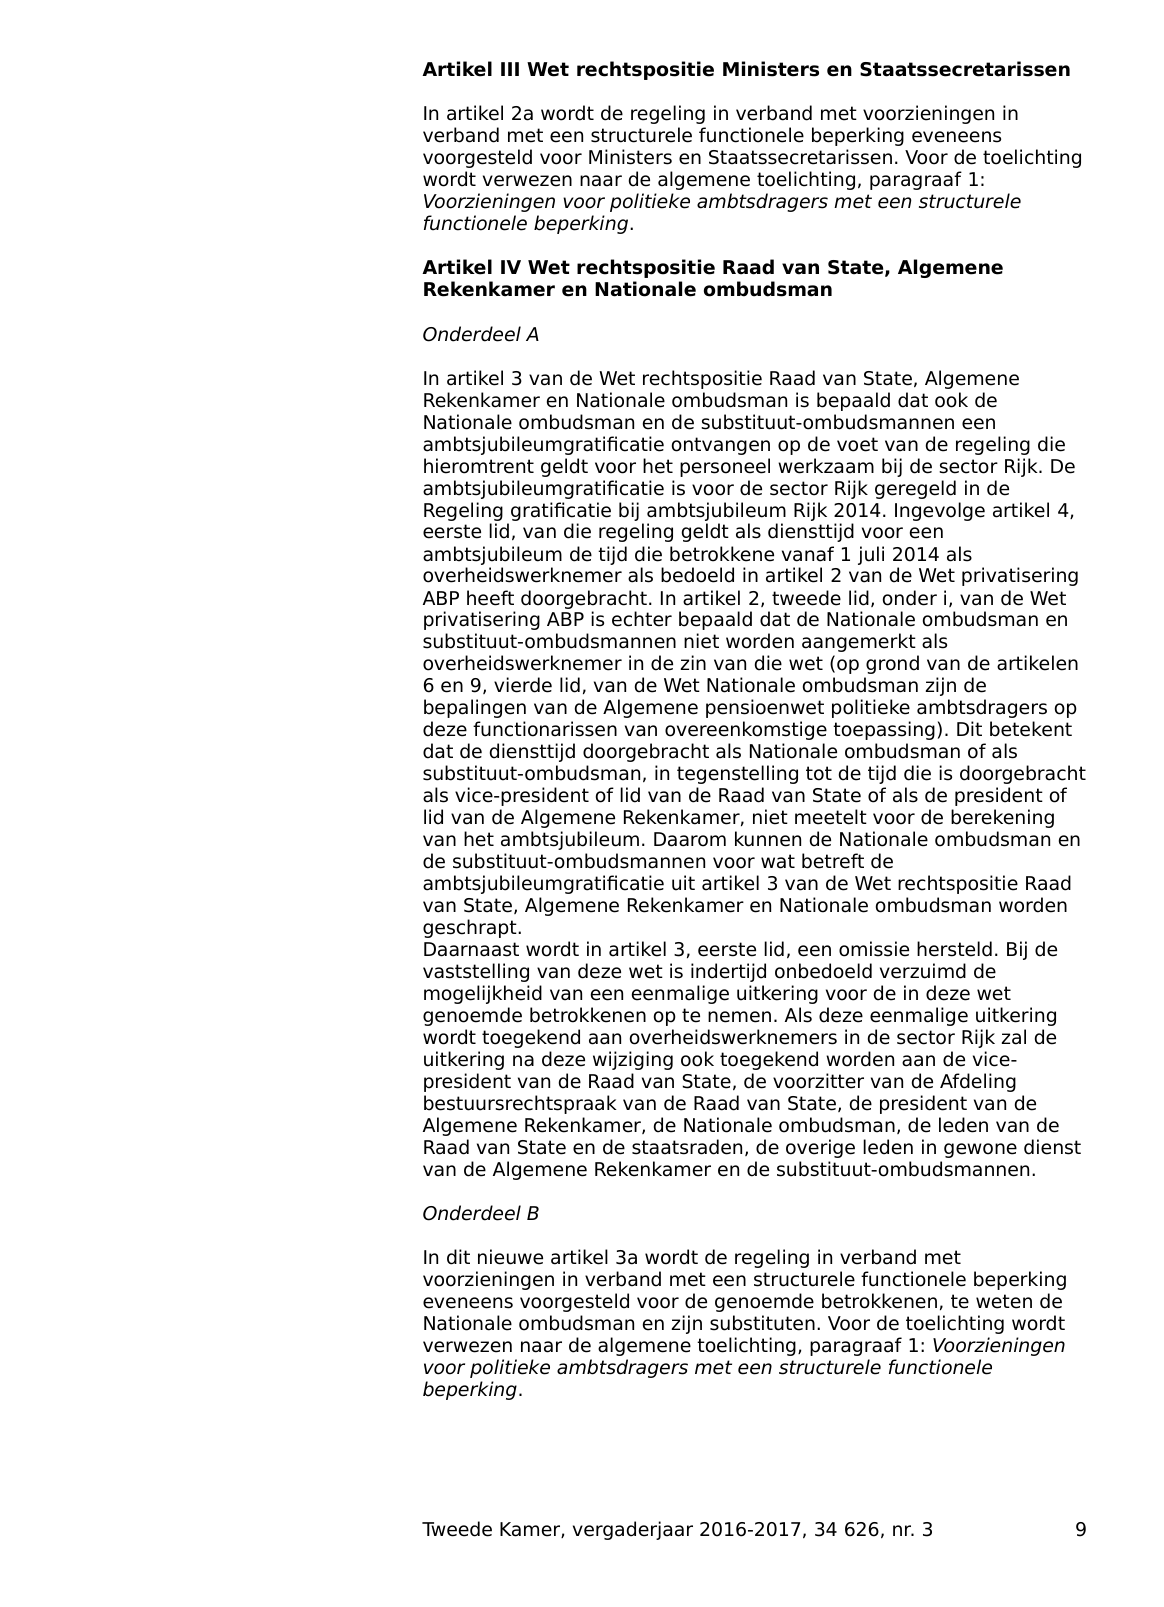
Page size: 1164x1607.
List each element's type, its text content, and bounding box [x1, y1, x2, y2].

text Daarnaast wordt in artikel 3, eerste lid, een omissie hersteld. Bij de vaststelling van deze wet is indertijd onbedoeld verzuimd de mogelijkheid van een eenmalige uitkering voor de in deze wet genoemde betrokkenen op te nemen. Als deze eenmalige uitkering wordt toegekend aan overheidswerknemers in de sector Rijk zal de uitkering na deze wijziging ook toegekend worden aan de vice-president van de Raad van State, de voorzitter van de Afdeling bestuursrechtspraak van de Raad van State, de president van de Algemene Rekenkamer, de Nationale ombudsman, de leden van de Raad van State en de staatsraden, de overige leden in gewone dienst van de Algemene Rekenkamer en de substituut-ombudsmannen. [422, 939, 1087, 1181]
subtitle Artikel III Wet rechtspositie Ministers en Staatssecretarissen [422, 59, 1087, 81]
text In artikel 3 van de Wet rechtspositie Raad van State, Algemene Rekenkamer en Nationale ombudsman is bepaald dat ook de Nationale ombudsman en de substituut-ombudsmannen een ambtsjubileumgratificatie ontvangen op de voet van de regeling die hieromtrent geldt voor het personeel werkzaam bij de sector Rijk. De ambtsjubileumgratificatie is voor de sector Rijk geregeld in de Regeling gratificatie bij ambtsjubileum Rijk 2014. Ingevolge artikel 4, eerste lid, van die regeling geldt als diensttijd voor een ambtsjubileum de tijd die betrokkene vanaf 1 juli 2014 als overheidswerknemer als bedoeld in artikel 2 van de Wet privatisering ABP heeft doorgebracht. In artikel 2, tweede lid, onder i, van de Wet privatisering ABP is echter bepaald dat de Nationale ombudsman en substituut-ombudsmannen niet worden aangemerkt als overheidswerknemer in de zin van die wet (op grond van de artikelen 6 en 9, vierde lid, van de Wet Nationale ombudsman zijn de bepalingen van de Algemene pensioenwet politieke ambtsdragers op deze functionarissen van overeenkomstige toepassing). Dit betekent dat de diensttijd doorgebracht als Nationale ombudsman of als substituut-ombudsman, in tegenstelling tot de tijd die is doorgebracht als vice-president of lid van de Raad van State of als de president of lid van de Algemene Rekenkamer, niet meetelt voor de berekening van het ambtsjubileum. Daarom kunnen de Nationale ombudsman en de substituut-ombudsmannen voor wat betreft de ambtsjubileumgratificatie uit artikel 3 van de Wet rechtspositie Raad van State, Algemene Rekenkamer en Nationale ombudsman worden geschrapt. [422, 368, 1087, 939]
text In artikel 2a wordt de regeling in verband met voorzieningen in verband met een structurele functionele beperking eveneens voorgesteld voor Ministers en Staatssecretarissen. Voor de toelichting wordt verwezen naar de algemene toelichting, paragraaf 1: Voorzieningen voor politieke ambtsdragers met een structurele functionele beperking. [422, 103, 1087, 235]
subtitle Onderdeel A [422, 323, 1087, 345]
subtitle Artikel IV Wet rechtspositie Raad van State, Algemene Rekenkamer en Nationale ombudsman [422, 257, 1087, 301]
text In dit nieuwe artikel 3a wordt de regeling in verband met voorzieningen in verband met een structurele functionele beperking eveneens voorgesteld voor de genoemde betrokkenen, te weten de Nationale ombudsman en zijn substituten. Voor de toelichting wordt verwezen naar de algemene toelichting, paragraaf 1: Voorzieningen voor politieke ambtsdragers met een structurele functionele beperking. [422, 1247, 1087, 1401]
subtitle Onderdeel B [422, 1203, 1087, 1225]
